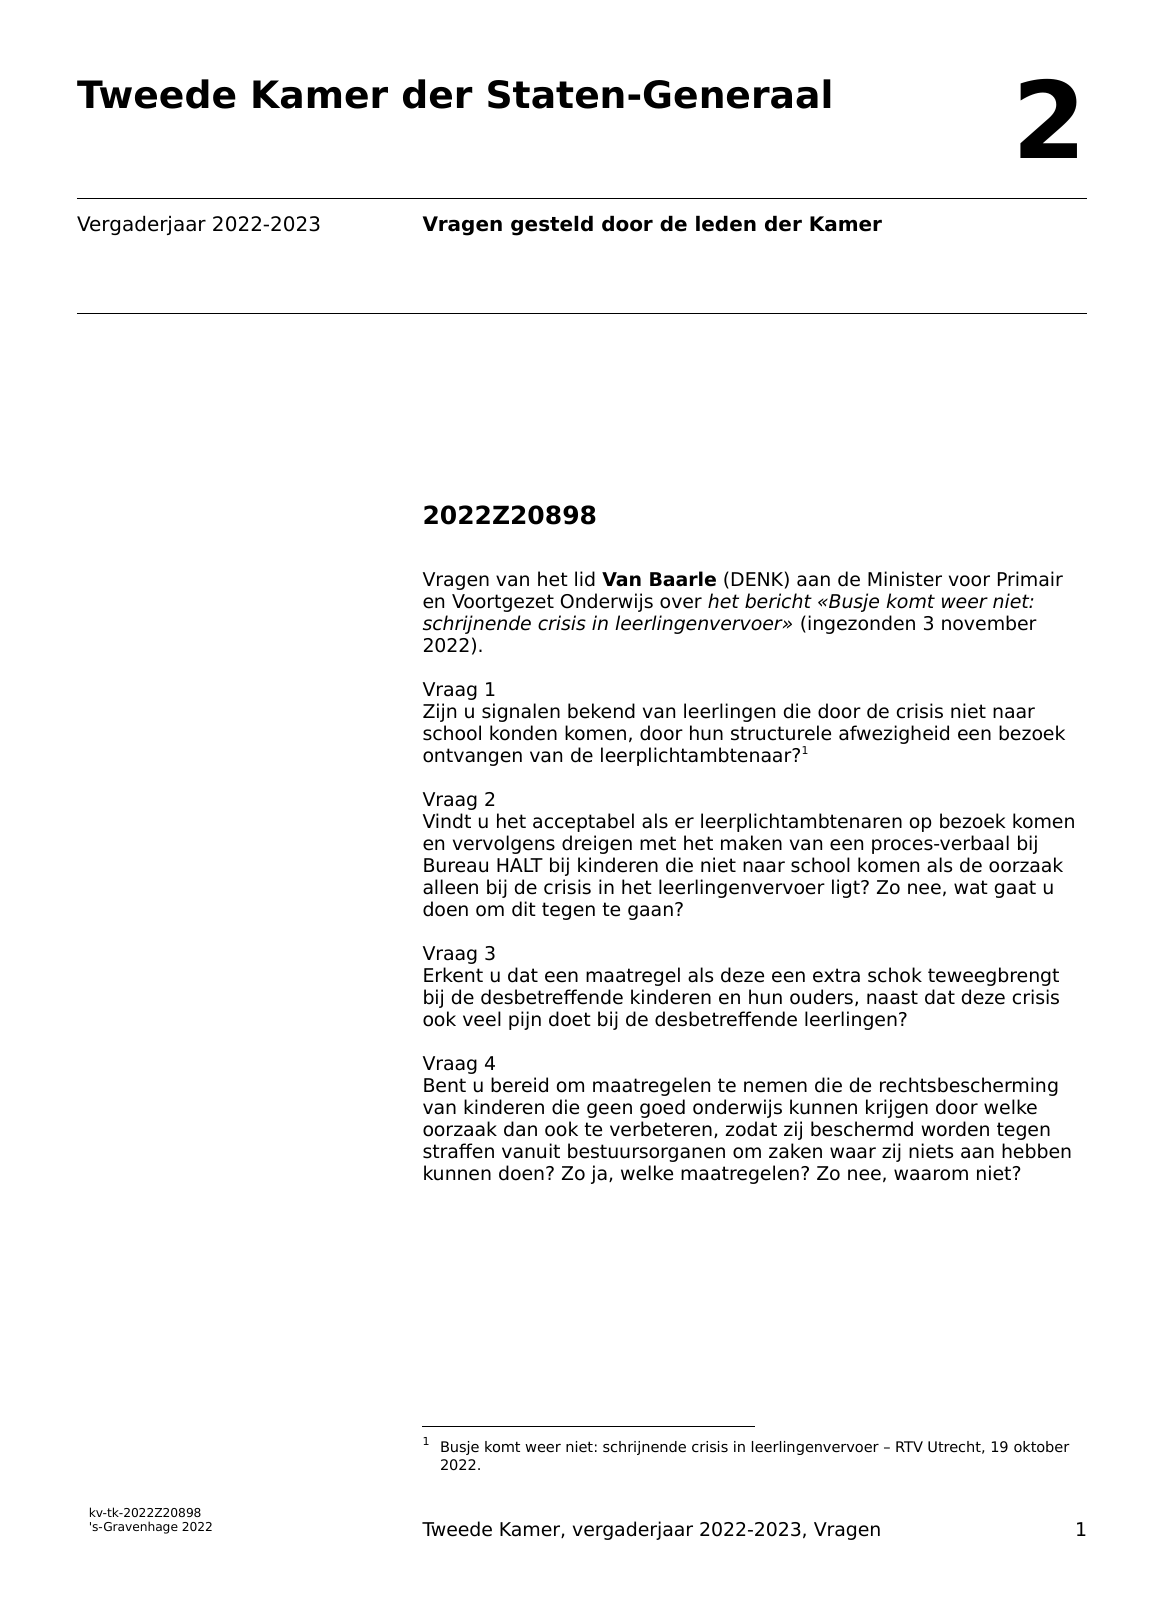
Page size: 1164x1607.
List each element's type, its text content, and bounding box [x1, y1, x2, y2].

text Zijn u signalen bekend van leerlingen die door de crisis niet naar school konden komen, door hun structurele afwezigheid een bezoek ontvangen van de leerplichtambtenaar? [422, 701, 1087, 767]
text 's-Gravenhage 2022 [88, 1520, 323, 1534]
text kv-tk-2022Z20898 [88, 1506, 323, 1520]
text Vraag 2 [422, 789, 1087, 811]
table_header Tweede Kamer der Staten-Generaal [77, 59, 886, 198]
text Vragen van het lid Van Baarle (DENK) aan de Minister voor Primair en Voortgezet Onderwijs over het bericht «Busje komt weer niet: schrijnende crisis in leerlingenvervoer» (ingezonden 3 november 2022). [422, 569, 1087, 657]
table_header 2 [886, 59, 1087, 198]
text Vraag 4 [422, 1053, 1087, 1075]
table_cell Vragen gesteld door de leden der Kamer [422, 199, 1087, 313]
text Erkent u dat een maatregel als deze een extra schok teweegbrengt bij de desbetreffende kinderen en hun ouders, naast dat deze crisis ook veel pijn doet bij de desbetreffende leerlingen? [422, 965, 1087, 1031]
text Vraag 1 [422, 679, 1087, 701]
text Vraag 3 [422, 943, 1087, 965]
text 2022Z20898 [422, 501, 1087, 531]
text Bent u bereid om maatregelen te nemen die de rechtsbescherming van kinderen die geen goed onderwijs kunnen krijgen door welke oorzaak dan ook te verbeteren, zodat zij beschermd worden tegen straffen vanuit bestuursorganen om zaken waar zij niets aan hebben kunnen doen? Zo ja, welke maatregelen? Zo nee, waarom niet? [422, 1075, 1087, 1185]
text Vindt u het acceptabel als er leerplichtambtenaren op bezoek komen en vervolgens dreigen met het maken van een proces-verbaal bij Bureau HALT bij kinderen die niet naar school komen als de oorzaak alleen bij de crisis in het leerlingenvervoer ligt? Zo nee, wat gaat u doen om dit tegen te gaan? [422, 811, 1087, 921]
text Busje komt weer niet: schrijnende crisis in leerlingenvervoer – RTV Utrecht, 19 oktober 2022. [422, 1435, 1087, 1474]
table_cell Vergaderjaar 2022-2023 [77, 199, 422, 313]
